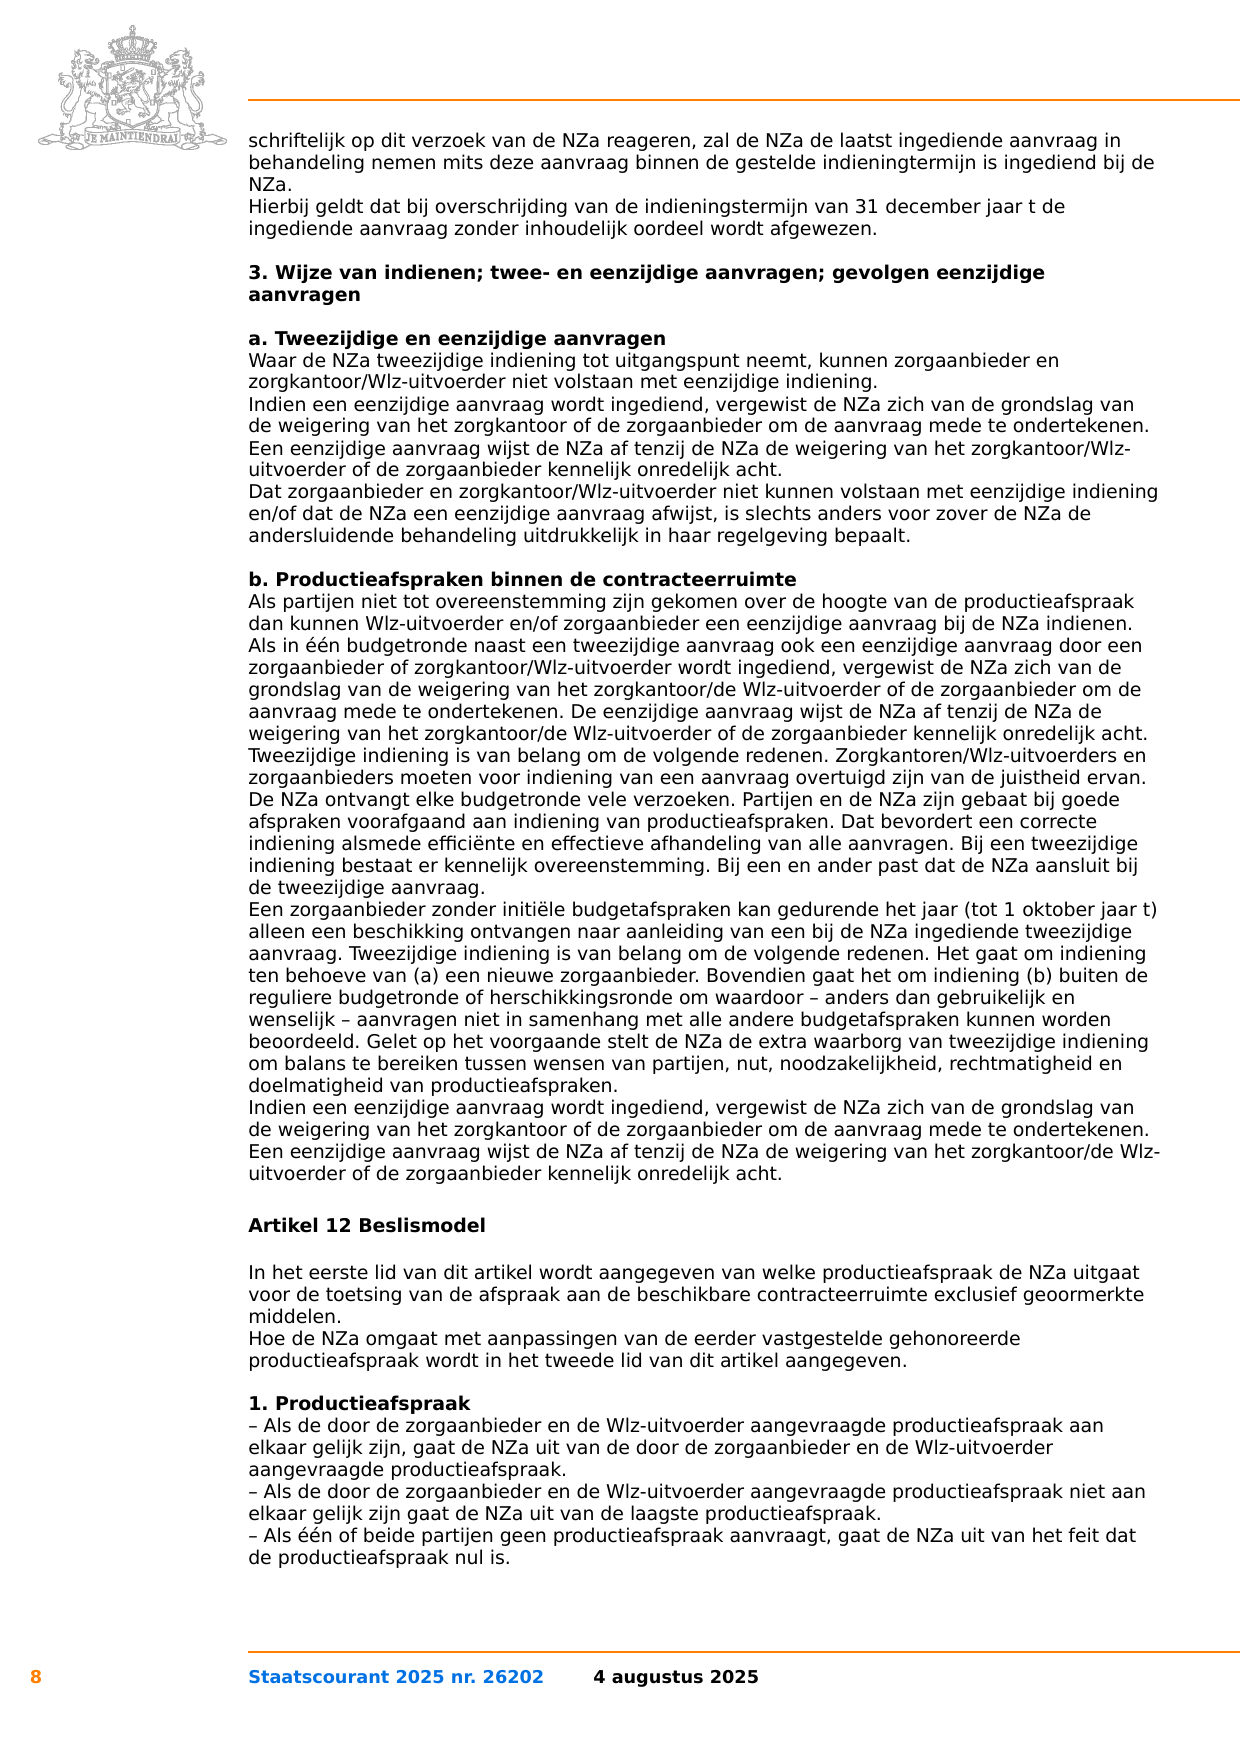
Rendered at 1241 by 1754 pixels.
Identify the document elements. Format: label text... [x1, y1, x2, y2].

subtitle Artikel 12 Beslismodel [248, 1214, 1163, 1237]
text Indien een eenzijdige aanvraag wordt ingediend, vergewist de NZa zich van de grondslag van de weigering van het zorgkantoor of de zorgaanbieder om de aanvraag mede te ondertekenen. Een eenzijdige aanvraag wijst de NZa af tenzij de NZa de weigering van het zorgkantoor/de Wlz-uitvoerder of de zorgaanbieder kennelijk onredelijk acht. [248, 1097, 1163, 1184]
text Als partijen niet tot overeenstemming zijn gekomen over de hoogte van de productieafspraak dan kunnen Wlz-uitvoerder en/of zorgaanbieder een eenzijdige aanvraag bij de NZa indienen. [248, 591, 1163, 635]
subtitle 3. Wijze van indienen; twee- en eenzijdige aanvragen; gevolgen eenzijdige aanvragen [248, 262, 1163, 306]
text In het eerste lid van dit artikel wordt aangegeven van welke productieafspraak de NZa uitgaat voor de toetsing van de afspraak aan de beschikbare contracteerruimte exclusief geoormerkte middelen. [248, 1262, 1163, 1327]
text schriftelijk op dit verzoek van de NZa reageren, zal de NZa de laatst ingediende aanvraag in behandeling nemen mits deze aanvraag binnen de gestelde indieningtermijn is ingediend bij de NZa. [248, 130, 1163, 196]
text Een zorgaanbieder zonder initiële budgetafspraken kan gedurende het jaar (tot 1 oktober jaar t) alleen een beschikking ontvangen naar aanleiding van een bij de NZa ingediende tweezijdige aanvraag. Tweezijdige indiening is van belang om de volgende redenen. Het gaat om indiening ten behoeve van (a) een nieuwe zorgaanbieder. Bovendien gaat het om indiening (b) buiten de reguliere budgetronde of herschikkingsronde om waardoor – anders dan gebruikelijk en wenselijk – aanvragen niet in samenhang met alle andere budgetafspraken kunnen worden beoordeeld. Gelet op het voorgaande stelt de NZa de extra waarborg van tweezijdige indiening om balans te bereiken tussen wensen van partijen, nut, noodzakelijkheid, rechtmatigheid en doelmatigheid van productieafspraken. [248, 899, 1163, 1097]
subtitle b. Productieafspraken binnen de contracteerruimte [248, 569, 1163, 591]
text Als in één budgetronde naast een tweezijdige aanvraag ook een eenzijdige aanvraag door een zorgaanbieder of zorgkantoor/Wlz-uitvoerder wordt ingediend, vergewist de NZa zich van de grondslag van de weigering van het zorgkantoor/de Wlz-uitvoerder of de zorgaanbieder om de aanvraag mede te ondertekenen. De eenzijdige aanvraag wijst de NZa af tenzij de NZa de weigering van het zorgkantoor/de Wlz-uitvoerder of de zorgaanbieder kennelijk onredelijk acht. [248, 635, 1163, 745]
text – Als de door de zorgaanbieder en de Wlz-uitvoerder aangevraagde productieafspraak niet aan elkaar gelijk zijn gaat de NZa uit van de laagste productieafspraak. [248, 1481, 1163, 1525]
text Hoe de NZa omgaat met aanpassingen van de eerder vastgestelde gehonoreerde productieafspraak wordt in het tweede lid van dit artikel aangegeven. [248, 1327, 1163, 1371]
text Tweezijdige indiening is van belang om de volgende redenen. Zorgkantoren/Wlz-uitvoerders en zorgaanbieders moeten voor indiening van een aanvraag overtuigd zijn van de juistheid ervan. De NZa ontvangt elke budgetronde vele verzoeken. Partijen en de NZa zijn gebaat bij goede afspraken voorafgaand aan indiening van productieafspraken. Dat bevordert een correcte indiening alsmede efficiënte en effectieve afhandeling van alle aanvragen. Bij een tweezijdige indiening bestaat er kennelijk overeenstemming. Bij een en ander past dat de NZa aansluit bij de tweezijdige aanvraag. [248, 745, 1163, 899]
text Indien een eenzijdige aanvraag wordt ingediend, vergewist de NZa zich van de grondslag van de weigering van het zorgkantoor of de zorgaanbieder om de aanvraag mede te ondertekenen. Een eenzijdige aanvraag wijst de NZa af tenzij de NZa de weigering van het zorgkantoor/Wlz-uitvoerder of de zorgaanbieder kennelijk onredelijk acht. [248, 393, 1163, 481]
text – Als de door de zorgaanbieder en de Wlz-uitvoerder aangevraagde productieafspraak aan elkaar gelijk zijn, gaat de NZa uit van de door de zorgaanbieder en de Wlz-uitvoerder aangevraagde productieafspraak. [248, 1415, 1163, 1481]
text Hierbij geldt dat bij overschrijding van de indieningstermijn van 31 december jaar t de ingediende aanvraag zonder inhoudelijk oordeel wordt afgewezen. [248, 196, 1163, 240]
picture [38, 25, 227, 150]
subtitle 1. Productieafspraak [248, 1393, 1163, 1415]
text Waar de NZa tweezijdige indiening tot uitgangspunt neemt, kunnen zorgaanbieder en zorgkantoor/Wlz-uitvoerder niet volstaan met eenzijdige indiening. [248, 349, 1163, 393]
subtitle a. Tweezijdige en eenzijdige aanvragen [248, 327, 1163, 349]
text – Als één of beide partijen geen productieafspraak aanvraagt, gaat de NZa uit van het feit dat de productieafspraak nul is. [248, 1525, 1163, 1569]
text Dat zorgaanbieder en zorgkantoor/Wlz-uitvoerder niet kunnen volstaan met eenzijdige indiening en/of dat de NZa een eenzijdige aanvraag afwijst, is slechts anders voor zover de NZa de andersluidende behandeling uitdrukkelijk in haar regelgeving bepaalt. [248, 481, 1163, 547]
